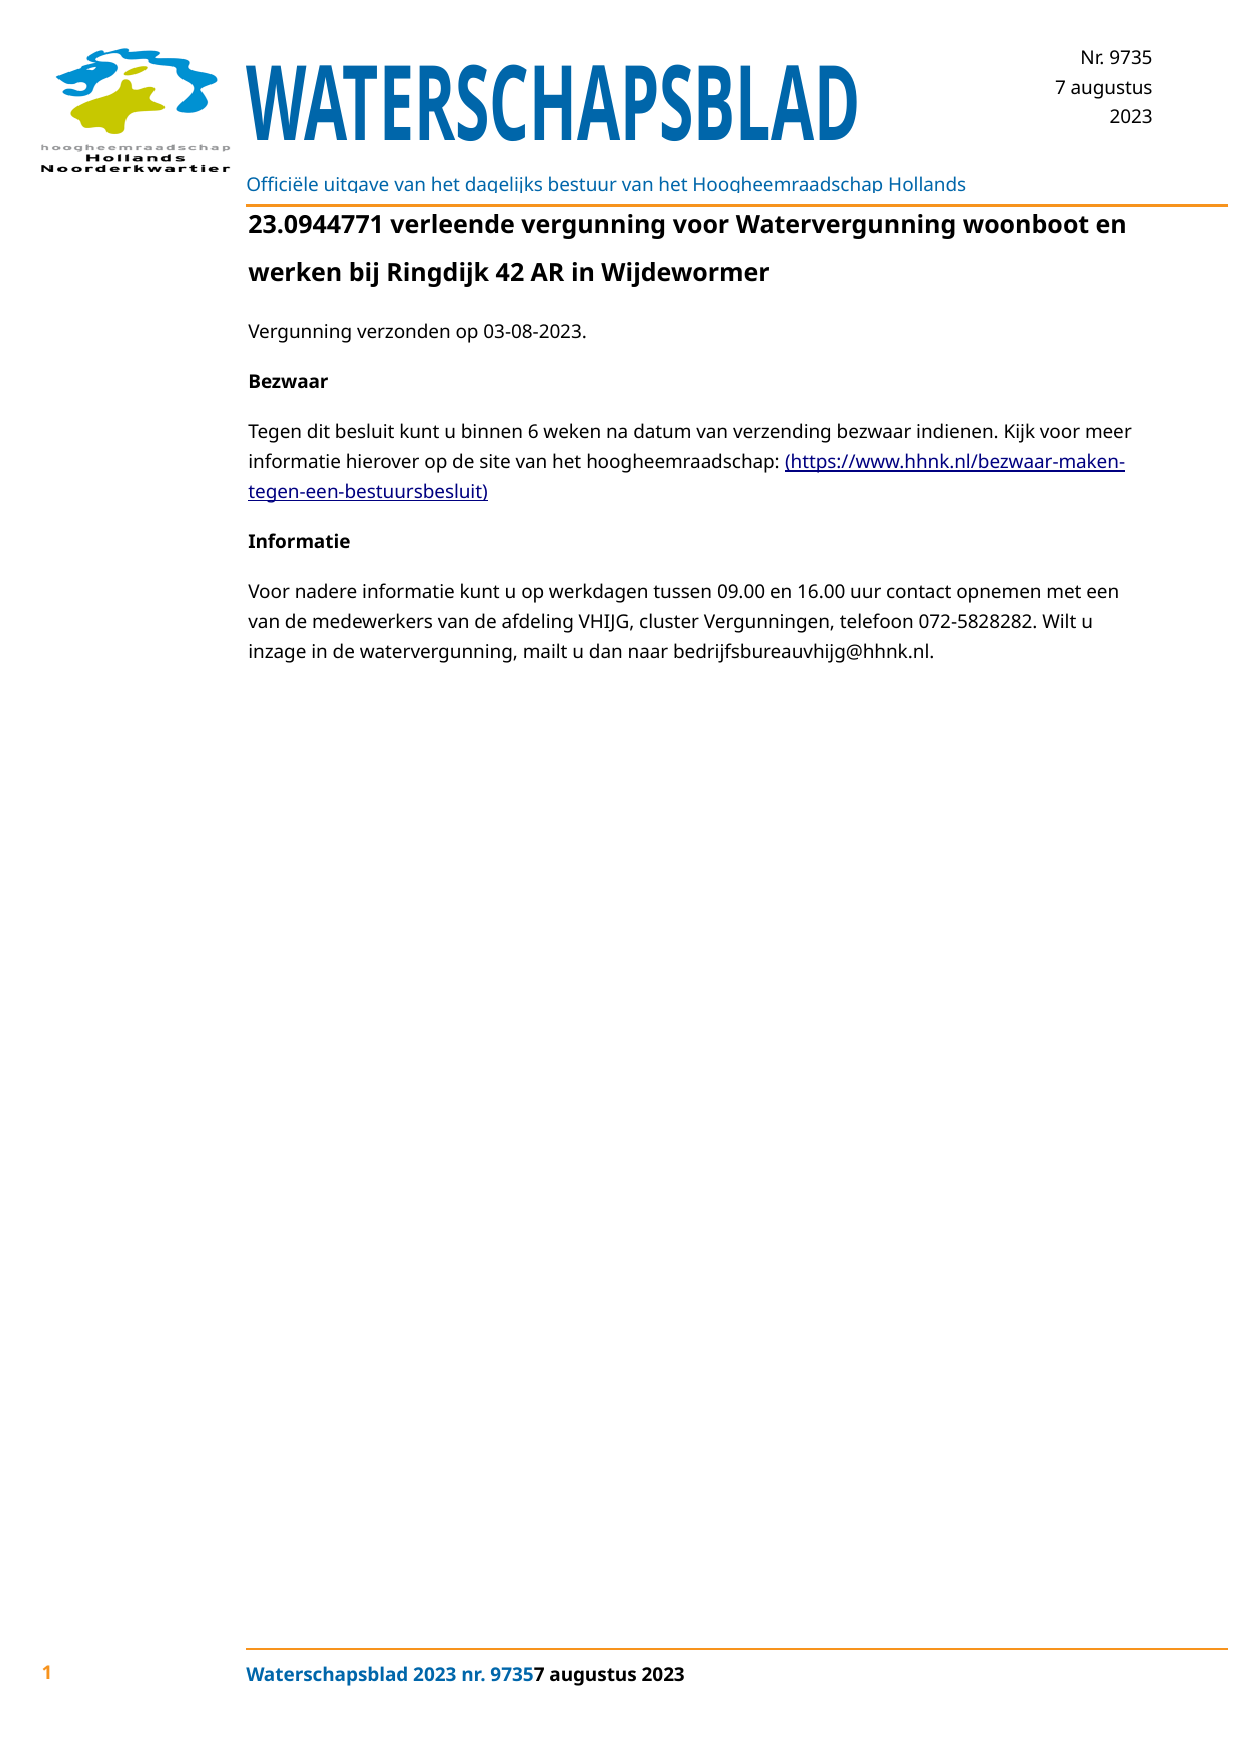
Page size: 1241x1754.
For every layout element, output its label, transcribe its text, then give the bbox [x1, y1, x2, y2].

text Voor nadere informatie kunt u op werkdagen tussen 09.00 en 16.00 uur contact opnemen met een van de medewerkers van de afdeling VHIJG, cluster Vergunningen, telefoon 072-5828282. Wilt u inzage in de watervergunning, mailt u dan naar bedrijfsbureauvhijg@hhnk.nl. [248, 579, 1152, 664]
text Informatie [248, 528, 1152, 554]
text Bezwaar [248, 368, 1152, 394]
text Tegen dit besluit kunt u binnen 6 weken na datum van verzending bezwaar indienen. Kijk voor meer informatie hierover op de site van het hoogheemraadschap: (https://www.hhnk.nl/bezwaar-maken-tegen-een-bestuursbesluit) [248, 419, 1152, 504]
text 23.0944771 verleende vergunning voor Watervergunning woonboot en werken bij Ringdijk 42 AR in Wijdewormer [248, 207, 1152, 288]
picture [41, 47, 231, 172]
text Vergunning verzonden op 03-08-2023. [248, 318, 1152, 344]
